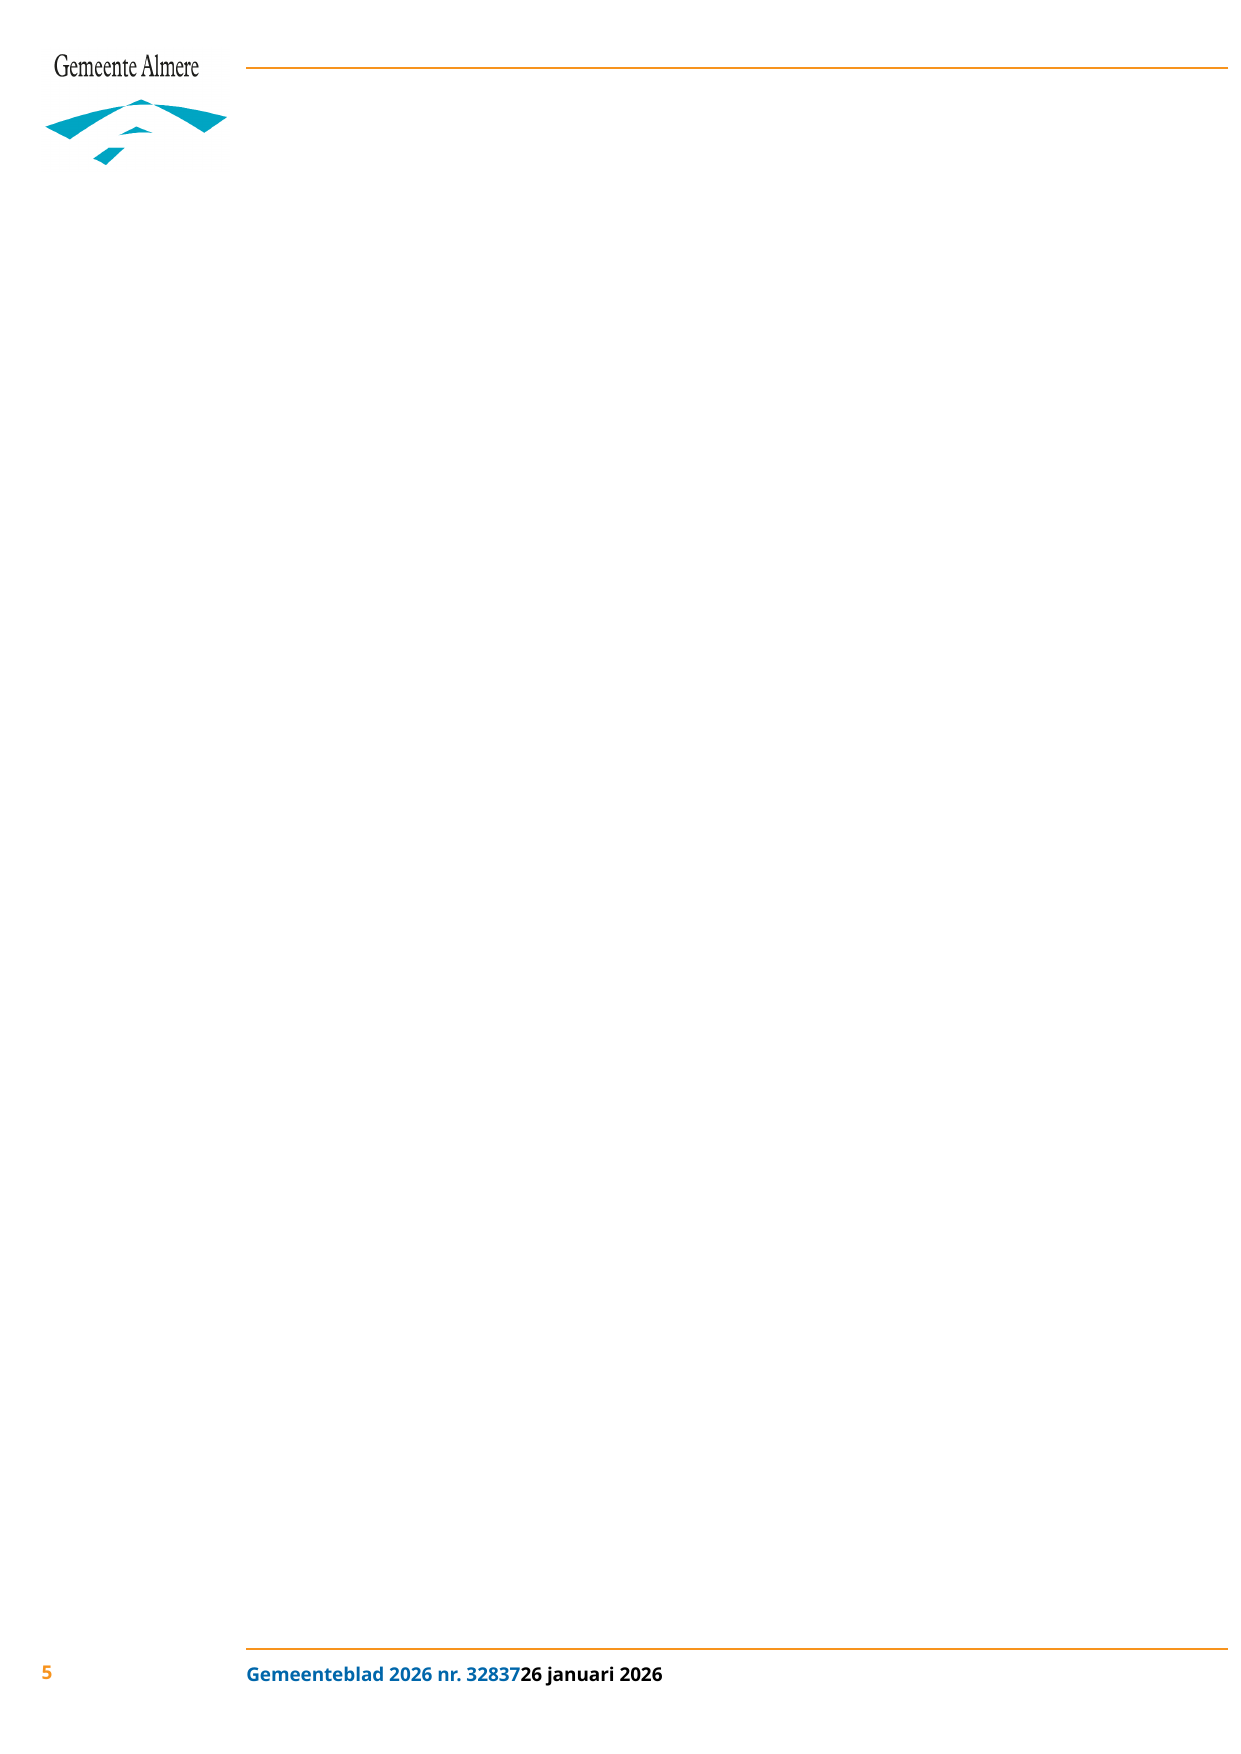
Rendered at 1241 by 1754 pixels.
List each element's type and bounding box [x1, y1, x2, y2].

picture [41, 47, 231, 172]
